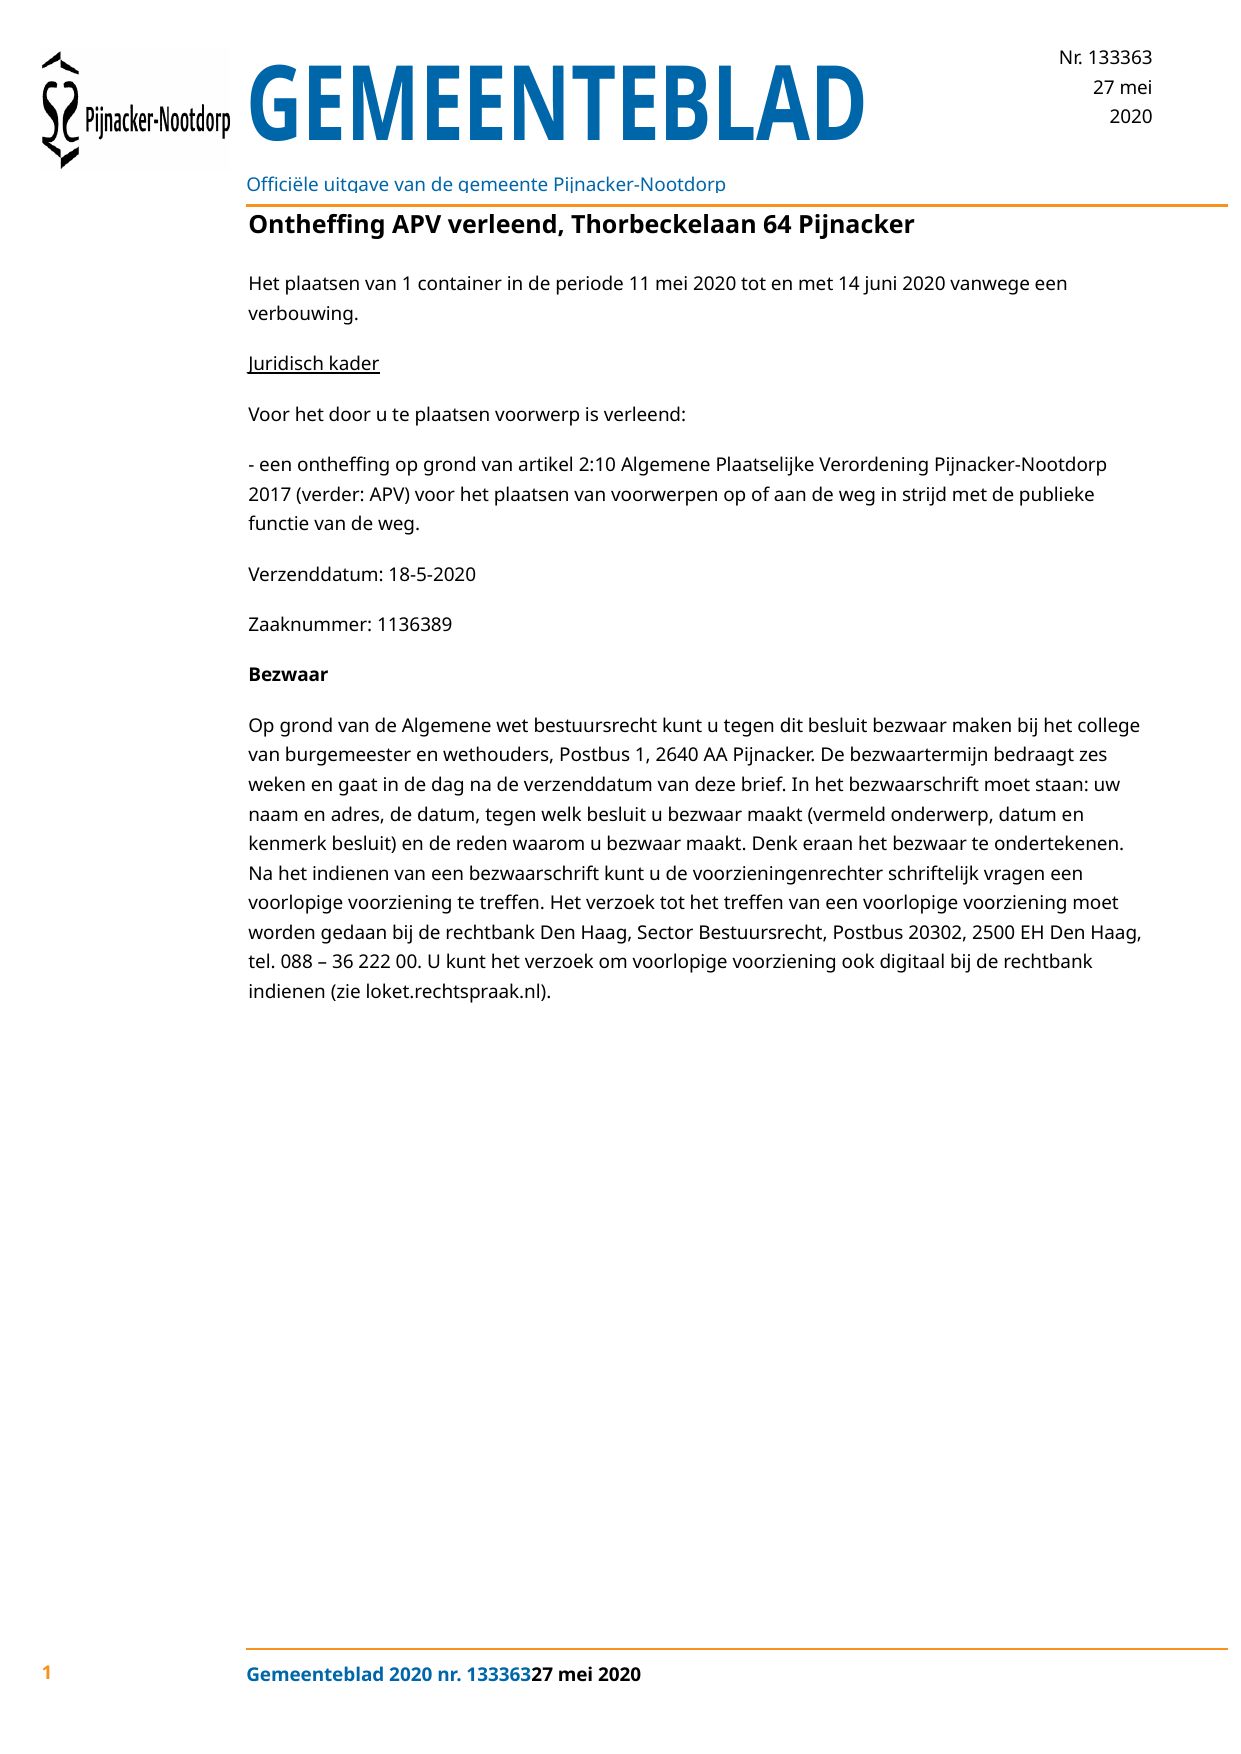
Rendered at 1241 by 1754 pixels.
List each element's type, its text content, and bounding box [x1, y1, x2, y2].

text Ontheffing APV verleend, Thorbeckelaan 64 Pijnacker [248, 207, 1152, 241]
text Voor het door u te plaatsen voorwerp is verleend: [248, 401, 1152, 426]
text Bezwaar [248, 662, 1152, 687]
text Op grond van de Algemene wet bestuursrecht kunt u tegen dit besluit bezwaar maken bij het college van burgemeester en wethouders, Postbus 1, 2640 AA Pijnacker. De bezwaartermijn bedraagt zes weken en gaat in de dag na de verzenddatum van deze brief. In het bezwaarschrift moet staan: uw naam en adres, de datum, tegen welk besluit u bezwaar maakt (vermeld onderwerp, datum en kenmerk besluit) en de reden waarom u bezwaar maakt. Denk eraan het bezwaar te ondertekenen. Na het indienen van een bezwaarschrift kunt u de voorzieningenrechter schriftelijk vragen een voorlopige voorziening te treffen. Het verzoek tot het treffen van een voorlopige voorziening moet worden gedaan bij de rechtbank Den Haag, Sector Bestuursrecht, Postbus 20302, 2500 EH Den Haag, tel. 088 – 36 222 00. U kunt het verzoek om voorlopige voorziening ook digitaal bij de rechtbank indienen (zie loket.rechtspraak.nl). [248, 712, 1152, 1004]
picture [41, 47, 231, 172]
text Zaaknummer: 1136389 [248, 611, 1152, 637]
text Juridisch kader [248, 350, 1152, 376]
text Het plaatsen van 1 container in de periode 11 mei 2020 tot en met 14 juni 2020 vanwege een verbouwing. [248, 270, 1152, 326]
text Verzenddatum: 18-5-2020 [248, 561, 1152, 586]
text - een ontheffing op grond van artikel 2:10 Algemene Plaatselijke Verordening Pijnacker-Nootdorp 2017 (verder: APV) voor het plaatsen van voorwerpen op of aan de weg in strijd met de publieke functie van de weg. [248, 451, 1152, 536]
